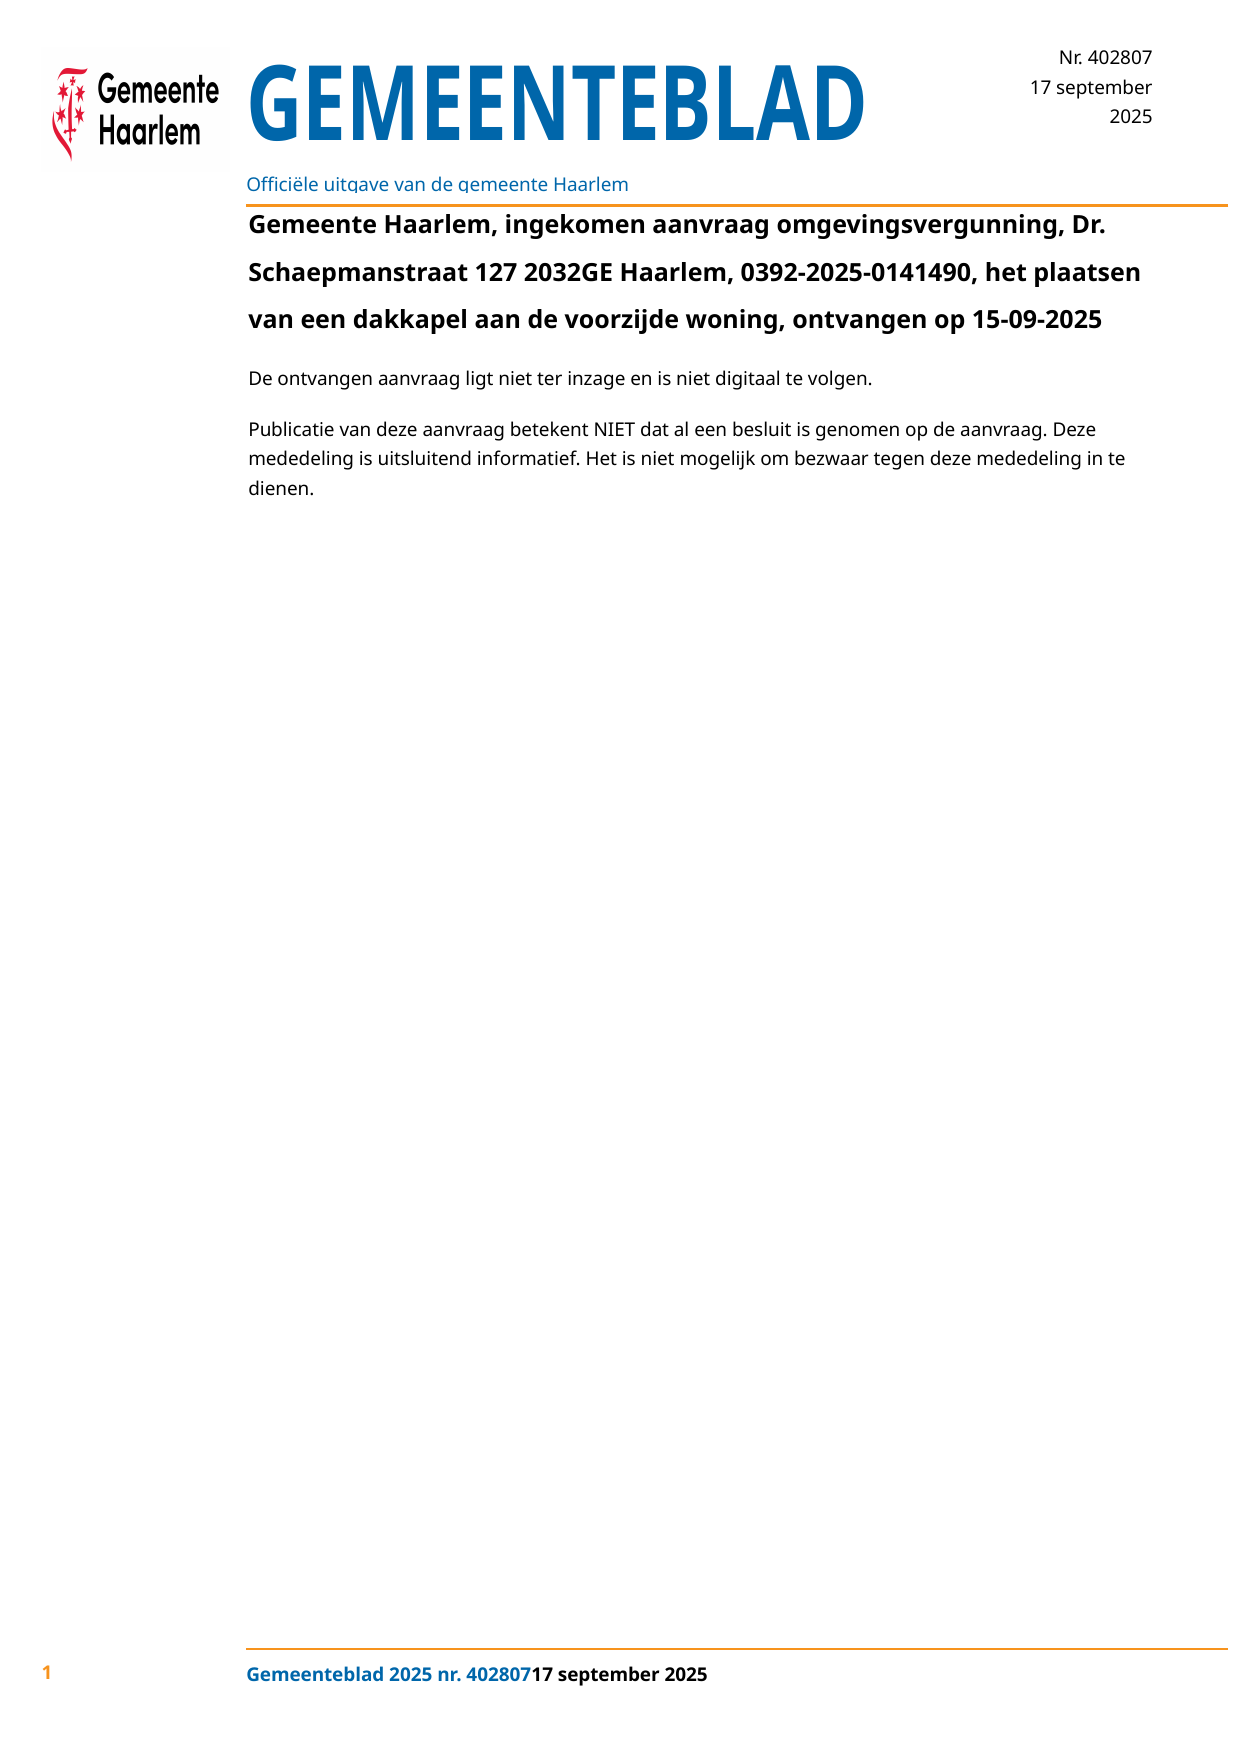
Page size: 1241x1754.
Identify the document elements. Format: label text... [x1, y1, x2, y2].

picture [41, 47, 231, 172]
text De ontvangen aanvraag ligt niet ter inzage en is niet digitaal te volgen. [248, 366, 1152, 391]
text Publicatie van deze aanvraag betekent NIET dat al een besluit is genomen op de aanvraag. Deze mededeling is uitsluitend informatief. Het is niet mogelijk om bezwaar tegen deze mededeling in te dienen. [248, 416, 1152, 501]
text Gemeente Haarlem, ingekomen aanvraag omgevingsvergunning, Dr. Schaepmanstraat 127 2032GE Haarlem, 0392-2025-0141490, het plaatsen van een dakkapel aan de voorzijde woning, ontvangen op 15-09-2025 [248, 207, 1152, 336]
